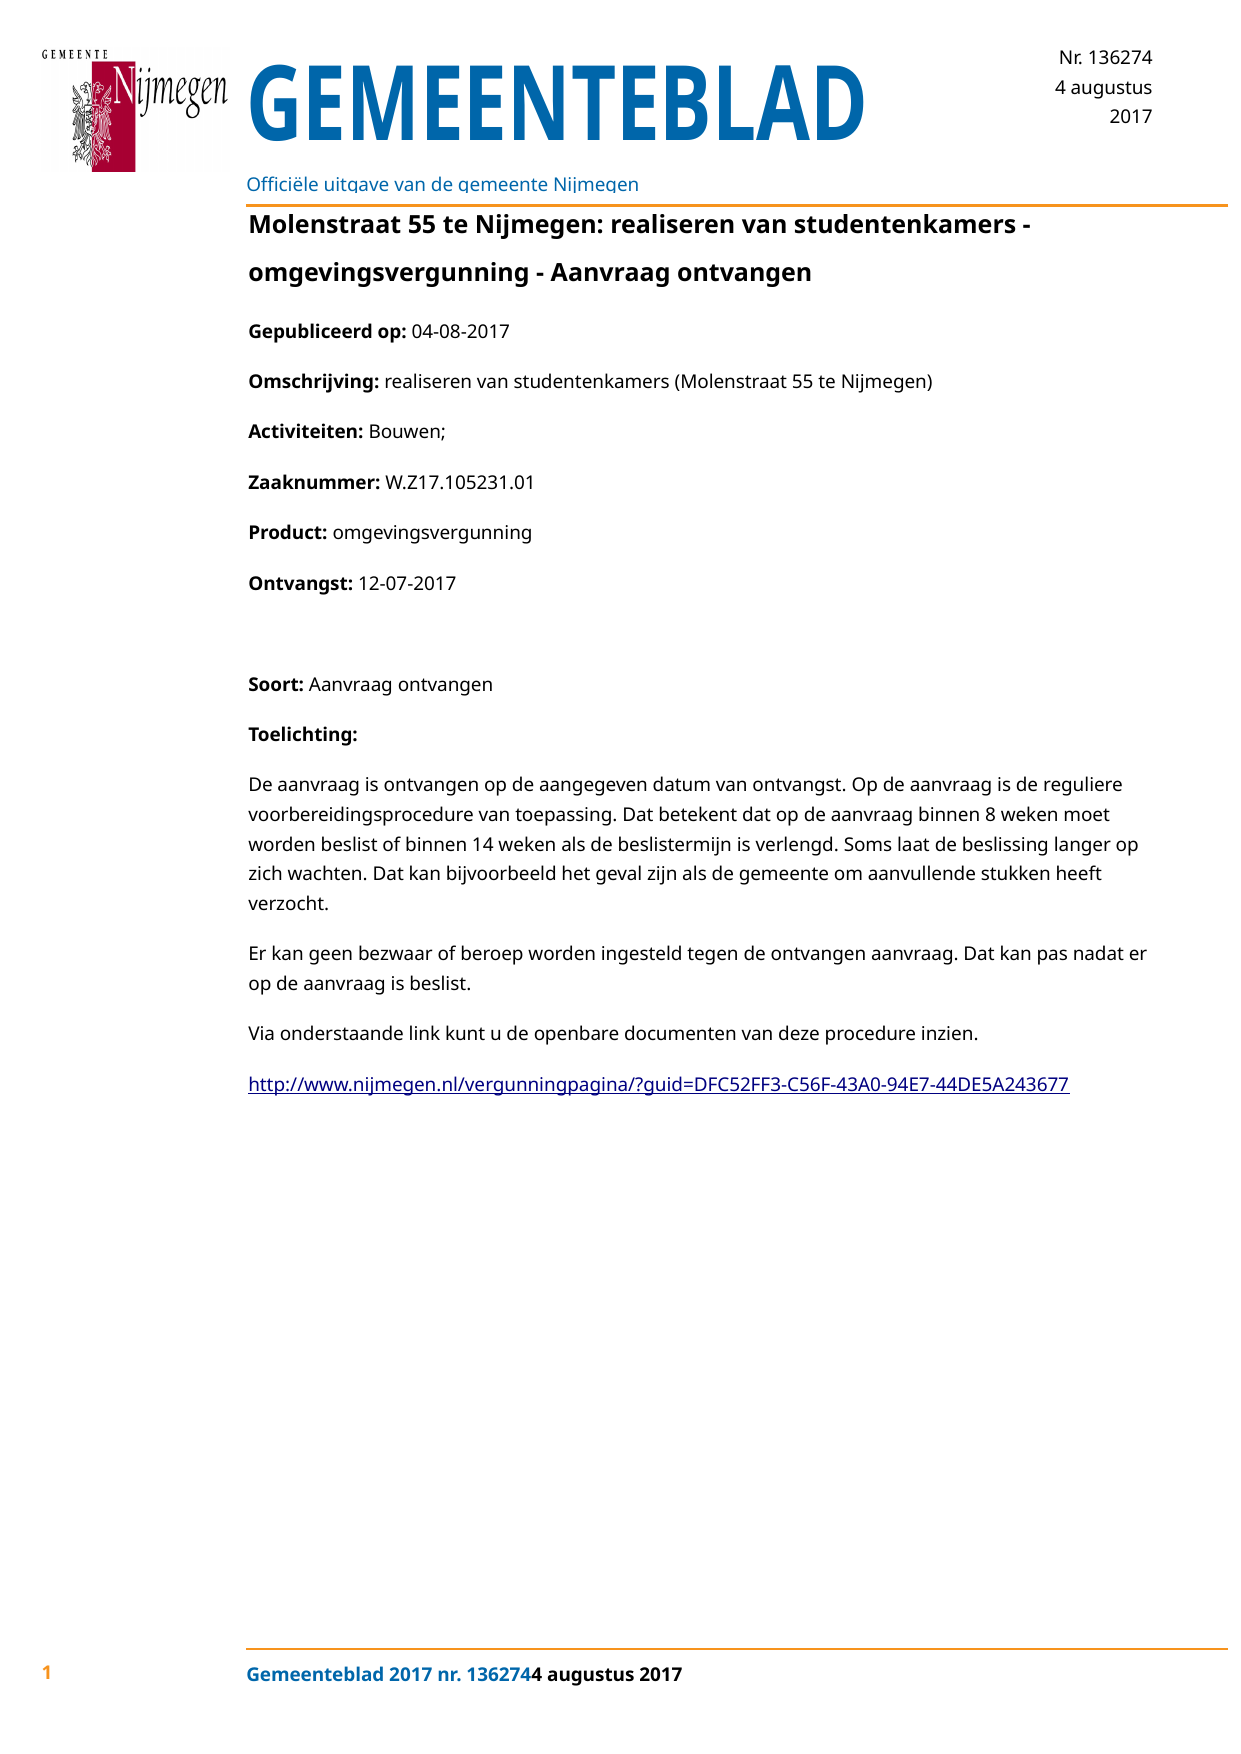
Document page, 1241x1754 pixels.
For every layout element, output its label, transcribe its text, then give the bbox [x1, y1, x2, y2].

text Molenstraat 55 te Nijmegen: realiseren van studentenkamers - omgevingsvergunning - Aanvraag ontvangen [248, 207, 1152, 288]
text Omschrijving: realiseren van studentenkamers (Molenstraat 55 te Nijmegen) [248, 368, 1152, 394]
picture [41, 47, 231, 172]
text Zaaknummer: W.Z17.105231.01 [248, 469, 1152, 495]
text Product: omgevingsvergunning [248, 519, 1152, 545]
text Er kan geen bezwaar of beroep worden ingesteld tegen de ontvangen aanvraag. Dat kan pas nadat er op de aanvraag is beslist. [248, 940, 1152, 996]
text Gepubliceerd op: 04-08-2017 [248, 318, 1152, 344]
text Soort: Aanvraag ontvangen [248, 671, 1152, 697]
text De aanvraag is ontvangen op de aangegeven datum van ontvangst. Op de aanvraag is de reguliere voorbereidingsprocedure van toepassing. Dat betekent dat op de aanvraag binnen 8 weken moet worden beslist of binnen 14 weken als de beslistermijn is verlengd. Soms laat de beslissing langer op zich wachten. Dat kan bijvoorbeeld het geval zijn als de gemeente om aanvullende stukken heeft verzocht. [248, 772, 1152, 916]
text Ontvangst: 12-07-2017 [248, 570, 1152, 596]
text Toelichting: [248, 721, 1152, 747]
text http://www.nijmegen.nl/vergunningpagina/?guid=DFC52FF3-C56F-43A0-94E7-44DE5A243677 [248, 1071, 1152, 1097]
text Activiteiten: Bouwen; [248, 419, 1152, 444]
text Via onderstaande link kunt u de openbare documenten van deze procedure inzien. [248, 1020, 1152, 1046]
